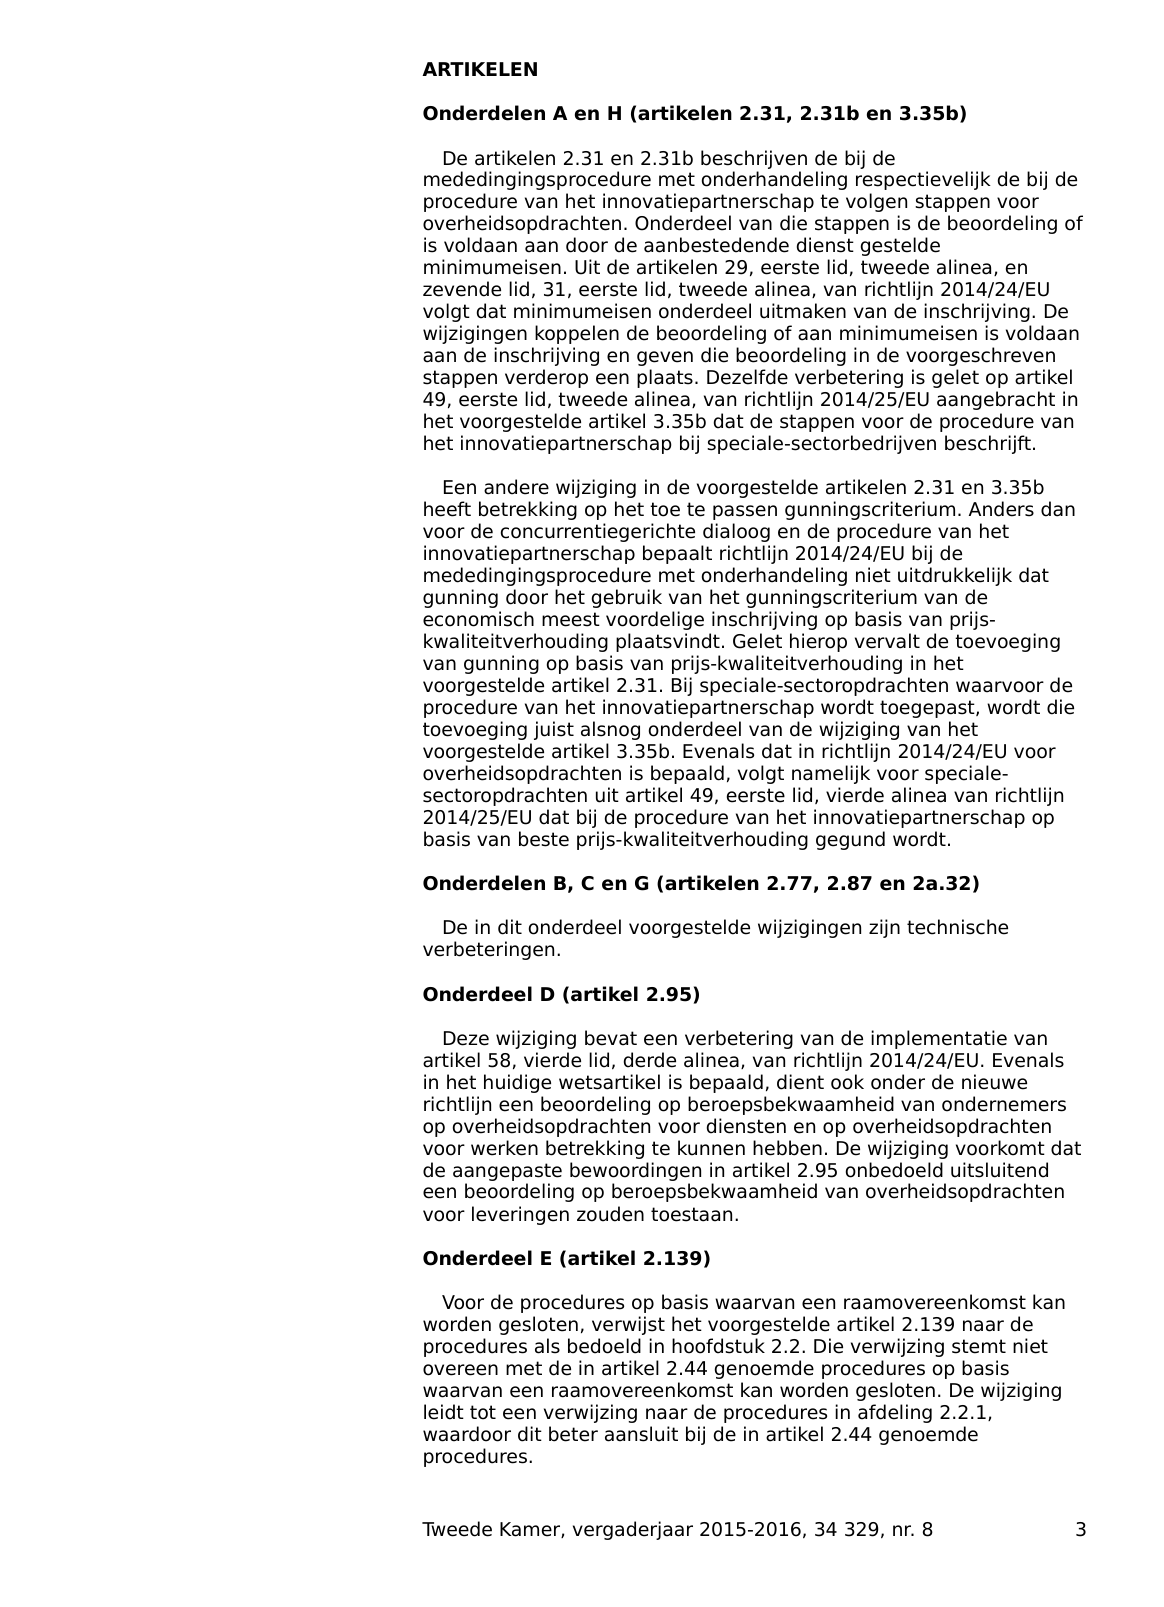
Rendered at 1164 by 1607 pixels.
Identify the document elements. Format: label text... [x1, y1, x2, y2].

text Deze wijziging bevat een verbetering van de implementatie van artikel 58, vierde lid, derde alinea, van richtlijn 2014/24/EU. Evenals in het huidige wetsartikel is bepaald, dient ook onder de nieuwe richtlijn een beoordeling op beroepsbekwaamheid van ondernemers op overheidsopdrachten voor diensten en op overheidsopdrachten voor werken betrekking te kunnen hebben. De wijziging voorkomt dat de aangepaste bewoordingen in artikel 2.95 onbedoeld uitsluitend een beoordeling op beroepsbekwaamheid van overheidsopdrachten voor leveringen zouden toestaan. [422, 1028, 1087, 1225]
subtitle Onderdeel D (artikel 2.95) [422, 983, 1087, 1005]
text De artikelen 2.31 en 2.31b beschrijven de bij de mededingingsprocedure met onderhandeling respectievelijk de bij de procedure van het innovatiepartnerschap te volgen stappen voor overheidsopdrachten. Onderdeel van die stappen is de beoordeling of is voldaan aan door de aanbestedende dienst gestelde minimumeisen. Uit de artikelen 29, eerste lid, tweede alinea, en zevende lid, 31, eerste lid, tweede alinea, van richtlijn 2014/24/EU volgt dat minimumeisen onderdeel uitmaken van de inschrijving. De wijzigingen koppelen de beoordeling of aan minimumeisen is voldaan aan de inschrijving en geven die beoordeling in de voorgeschreven stappen verderop een plaats. Dezelfde verbetering is gelet op artikel 49, eerste lid, tweede alinea, van richtlijn 2014/25/EU aangebracht in het voorgestelde artikel 3.35b dat de stappen voor de procedure van het innovatiepartnerschap bij speciale-sectorbedrijven beschrijft. [422, 147, 1087, 455]
subtitle Onderdelen B, C en G (artikelen 2.77, 2.87 en 2a.32) [422, 873, 1087, 895]
text De in dit onderdeel voorgestelde wijzigingen zijn technische verbeteringen. [422, 917, 1087, 961]
text Voor de procedures op basis waarvan een raamovereenkomst kan worden gesloten, verwijst het voorgestelde artikel 2.139 naar de procedures als bedoeld in hoofdstuk 2.2. Die verwijzing stemt niet overeen met de in artikel 2.44 genoemde procedures op basis waarvan een raamovereenkomst kan worden gesloten. De wijziging leidt tot een verwijzing naar de procedures in afdeling 2.2.1, waardoor dit beter aansluit bij de in artikel 2.44 genoemde procedures. [422, 1292, 1087, 1468]
subtitle ARTIKELEN [422, 59, 1087, 81]
subtitle Onderdelen A en H (artikelen 2.31, 2.31b en 3.35b) [422, 103, 1087, 125]
text Een andere wijziging in de voorgestelde artikelen 2.31 en 3.35b heeft betrekking op het toe te passen gunningscriterium. Anders dan voor de concurrentiegerichte dialoog en de procedure van het innovatiepartnerschap bepaalt richtlijn 2014/24/EU bij de mededingingsprocedure met onderhandeling niet uitdrukkelijk dat gunning door het gebruik van het gunningscriterium van de economisch meest voordelige inschrijving op basis van prijs-kwaliteitverhouding plaatsvindt. Gelet hierop vervalt de toevoeging van gunning op basis van prijs-kwaliteitverhouding in het voorgestelde artikel 2.31. Bij speciale-sectoropdrachten waarvoor de procedure van het innovatiepartnerschap wordt toegepast, wordt die toevoeging juist alsnog onderdeel van de wijziging van het voorgestelde artikel 3.35b. Evenals dat in richtlijn 2014/24/EU voor overheidsopdrachten is bepaald, volgt namelijk voor speciale-sectoropdrachten uit artikel 49, eerste lid, vierde alinea van richtlijn 2014/25/EU dat bij de procedure van het innovatiepartnerschap op basis van beste prijs-kwaliteitverhouding gegund wordt. [422, 477, 1087, 851]
subtitle Onderdeel E (artikel 2.139) [422, 1248, 1087, 1269]
